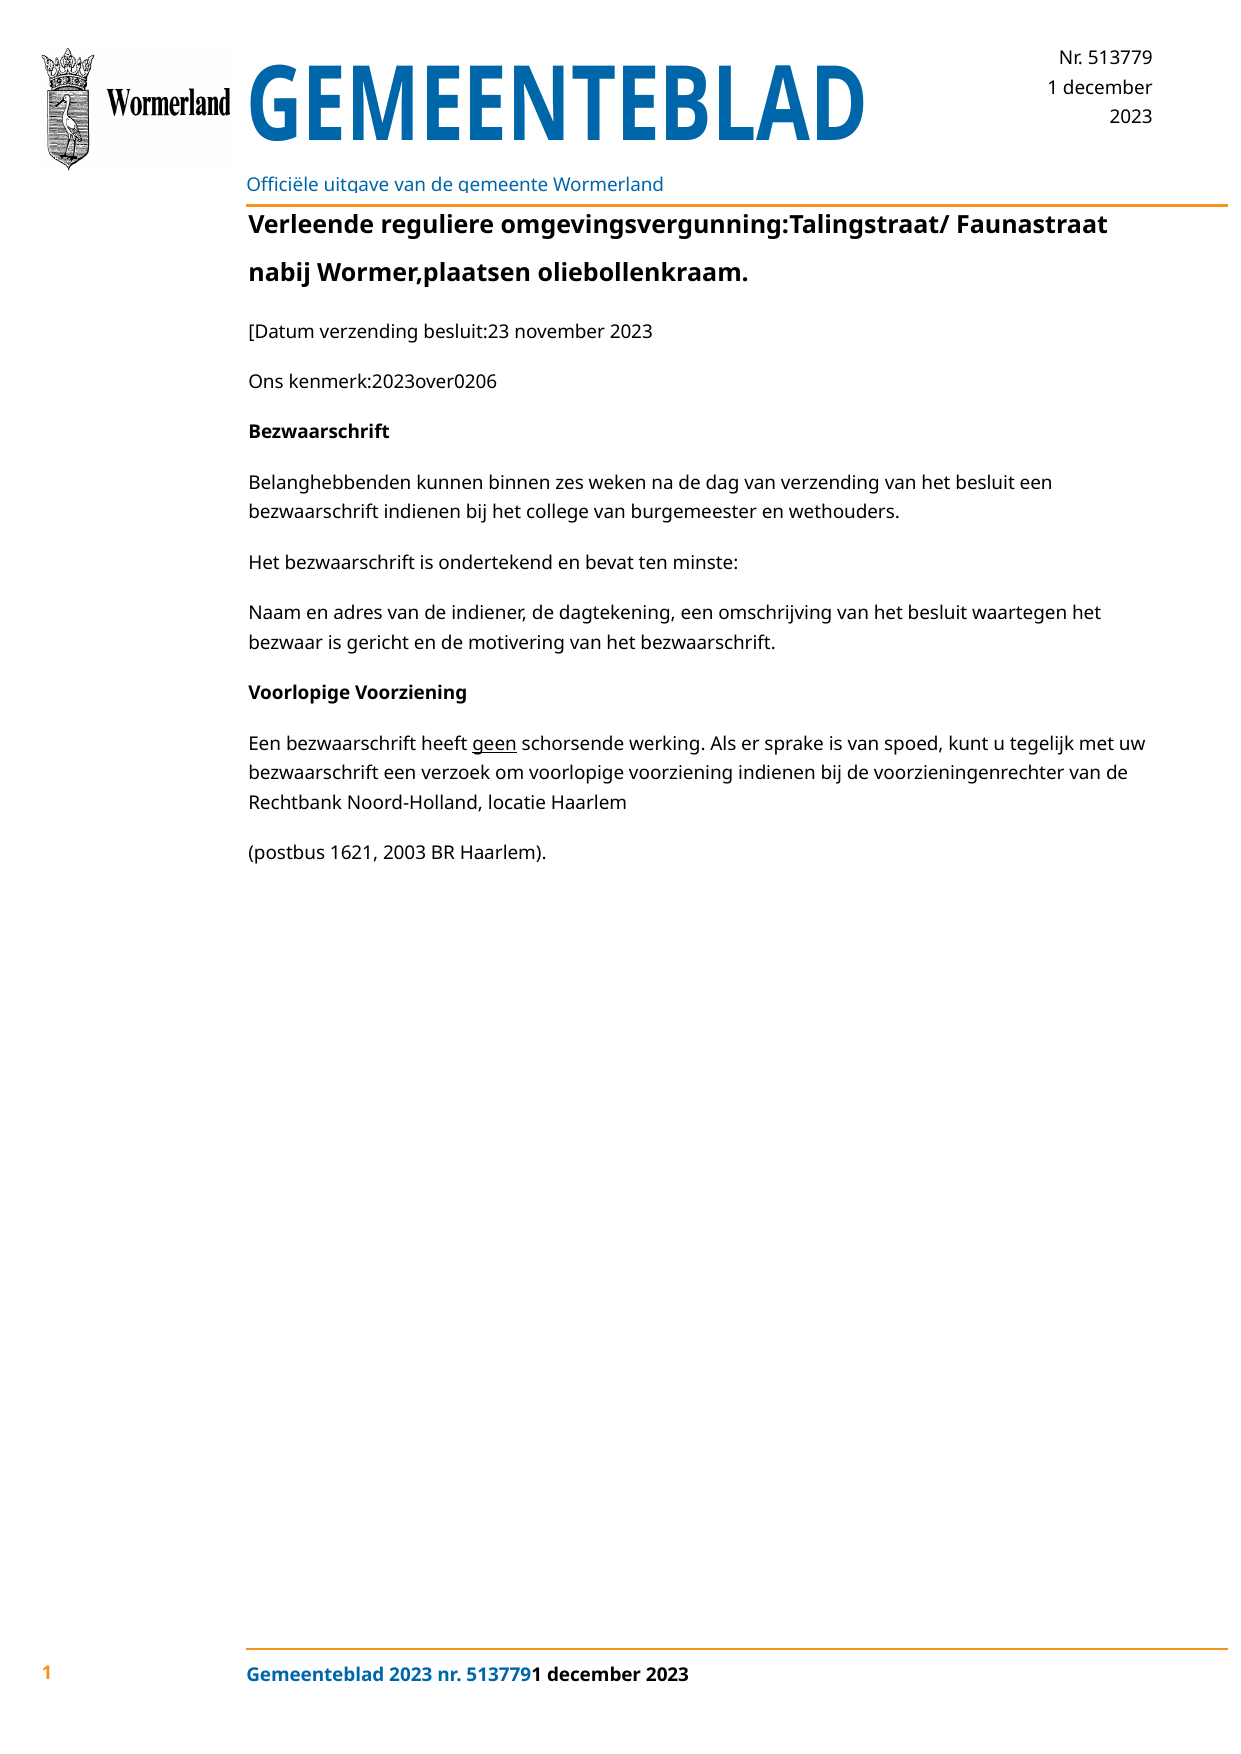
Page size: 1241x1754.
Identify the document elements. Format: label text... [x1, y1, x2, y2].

text Voorlopige Voorziening [248, 679, 1152, 705]
text Verleende reguliere omgevingsvergunning:Talingstraat/ Faunastraat nabij Wormer,plaatsen oliebollenkraam. [248, 207, 1152, 288]
text Belanghebbenden kunnen binnen zes weken na de dag van verzending van het besluit een bezwaarschrift indienen bij het college van burgemeester en wethouders. [248, 469, 1152, 524]
text Bezwaarschrift [248, 419, 1152, 444]
picture [41, 47, 231, 172]
text (postbus 1621, 2003 BR Haarlem). [248, 839, 1152, 865]
text Het bezwaarschrift is ondertekend en bevat ten minste: [248, 549, 1152, 575]
text Naam en adres van de indiener, de dagtekening, een omschrijving van het besluit waartegen het bezwaar is gericht en de motivering van het bezwaarschrift. [248, 599, 1152, 655]
text Een bezwaarschrift heeft geen schorsende werking. Als er sprake is van spoed, kunt u tegelijk met uw bezwaarschrift een verzoek om voorlopige voorziening indienen bij de voorzieningenrechter van de Rechtbank Noord-Holland, locatie Haarlem [248, 730, 1152, 815]
text [Datum verzending besluit:23 november 2023 [248, 318, 1152, 344]
text Ons kenmerk:2023over0206 [248, 368, 1152, 394]
